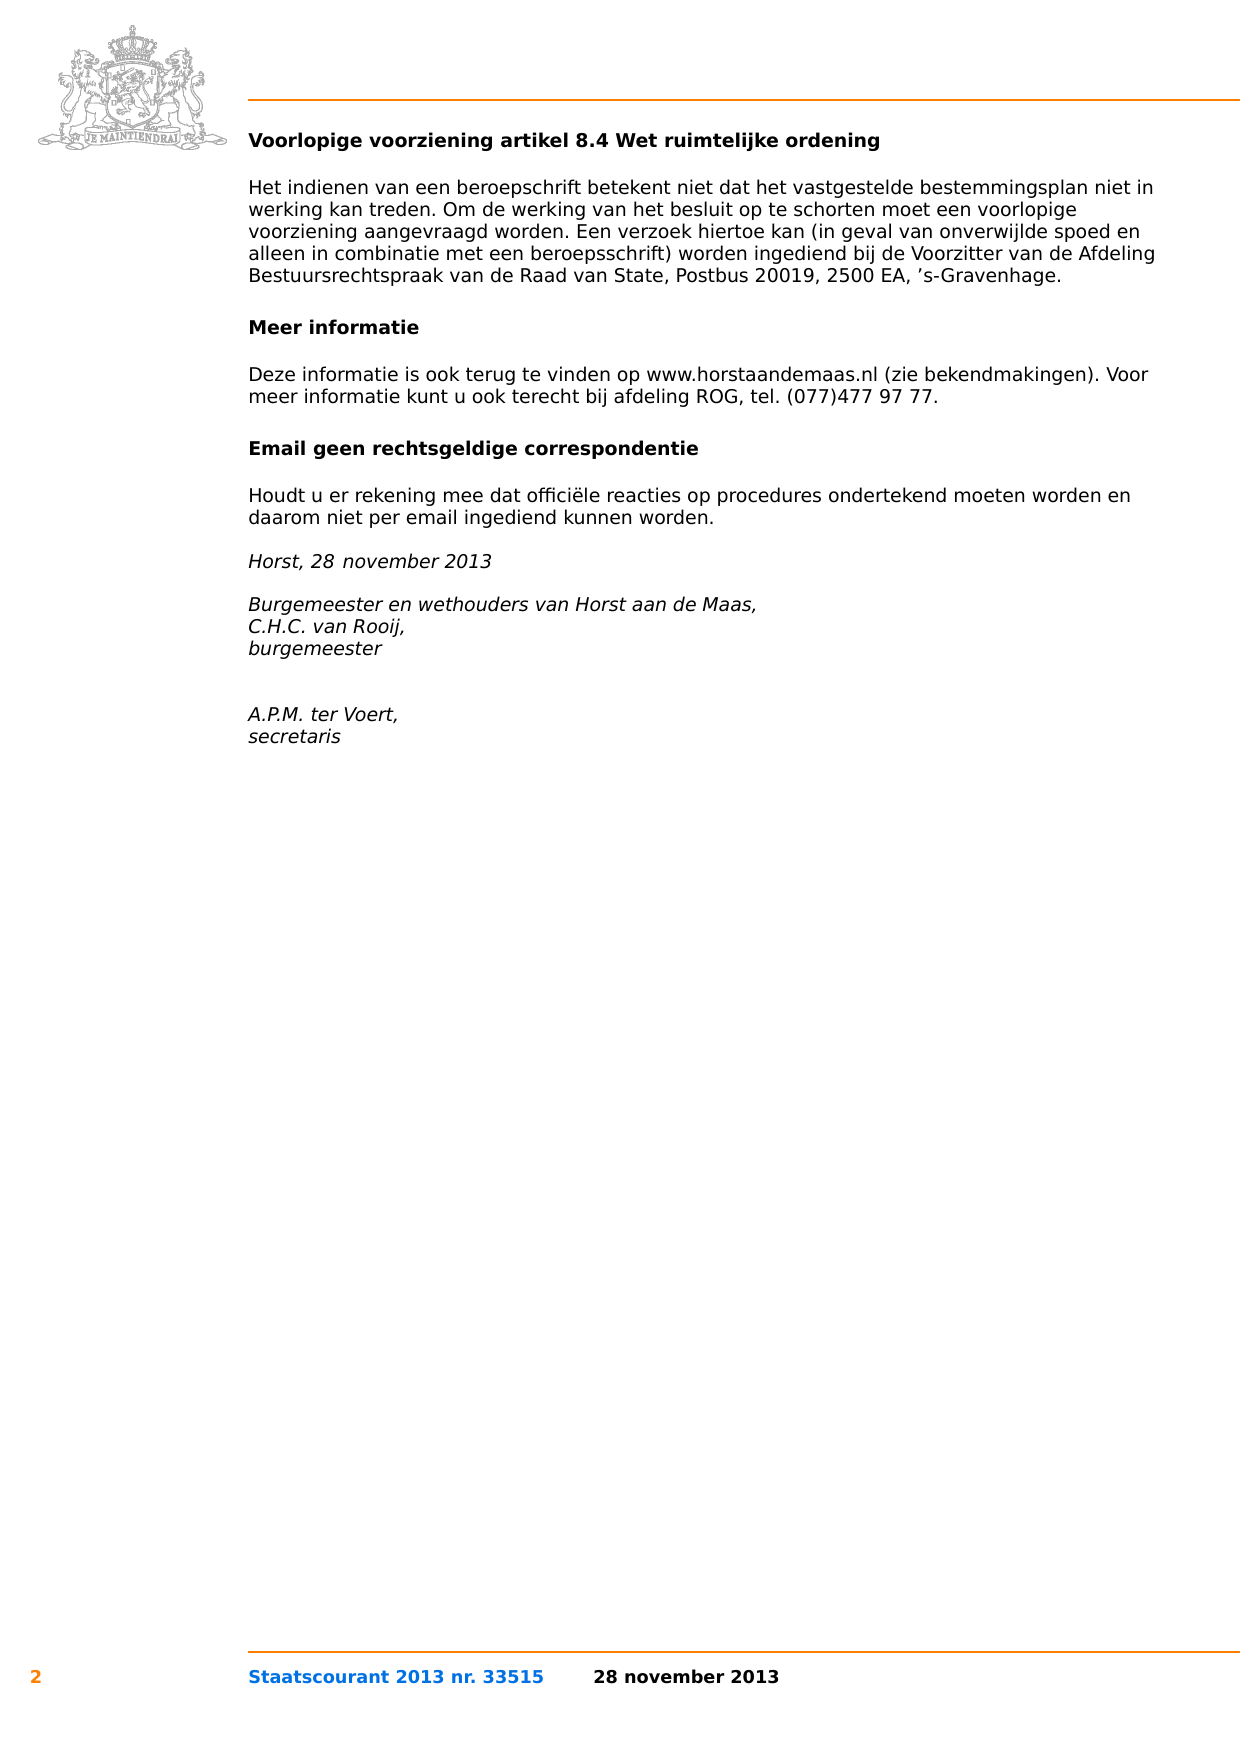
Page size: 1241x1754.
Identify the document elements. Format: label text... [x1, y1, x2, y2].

text Horst, 28 november 2013 [248, 551, 1163, 572]
subtitle Email geen rechtsgeldige correspondentie [248, 438, 1163, 460]
text Het indienen van een beroepschrift betekent niet dat het vastgestelde bestemmingsplan niet in werking kan treden. Om de werking van het besluit op te schorten moet een voorlopige voorziening aangevraagd worden. Een verzoek hiertoe kan (in geval van onverwijlde spoed en alleen in combinatie met een beroepsschrift) worden ingediend bij de Voorzitter van de Afdeling Bestuursrechtspraak van de Raad van State, Postbus 20019, 2500 EA, ’s-Gravenhage. [248, 177, 1163, 287]
subtitle Meer informatie [248, 317, 1163, 339]
subtitle Voorlopige voorziening artikel 8.4 Wet ruimtelijke ordening [248, 130, 1163, 152]
text Houdt u er rekening mee dat officiële reacties op procedures ondertekend moeten worden en daarom niet per email ingediend kunnen worden. [248, 485, 1163, 529]
text A.P.M. ter Voert, secretaris [248, 682, 1163, 748]
text Burgemeester en wethouders van Horst aan de Maas, C.H.C. van Rooij, burgemeester [248, 594, 1163, 660]
picture [38, 25, 227, 150]
text Deze informatie is ook terug te vinden op www.horstaandemaas.nl (zie bekendmakingen). Voor meer informatie kunt u ook terecht bij afdeling ROG, tel. (077)477 97 77. [248, 364, 1163, 408]
